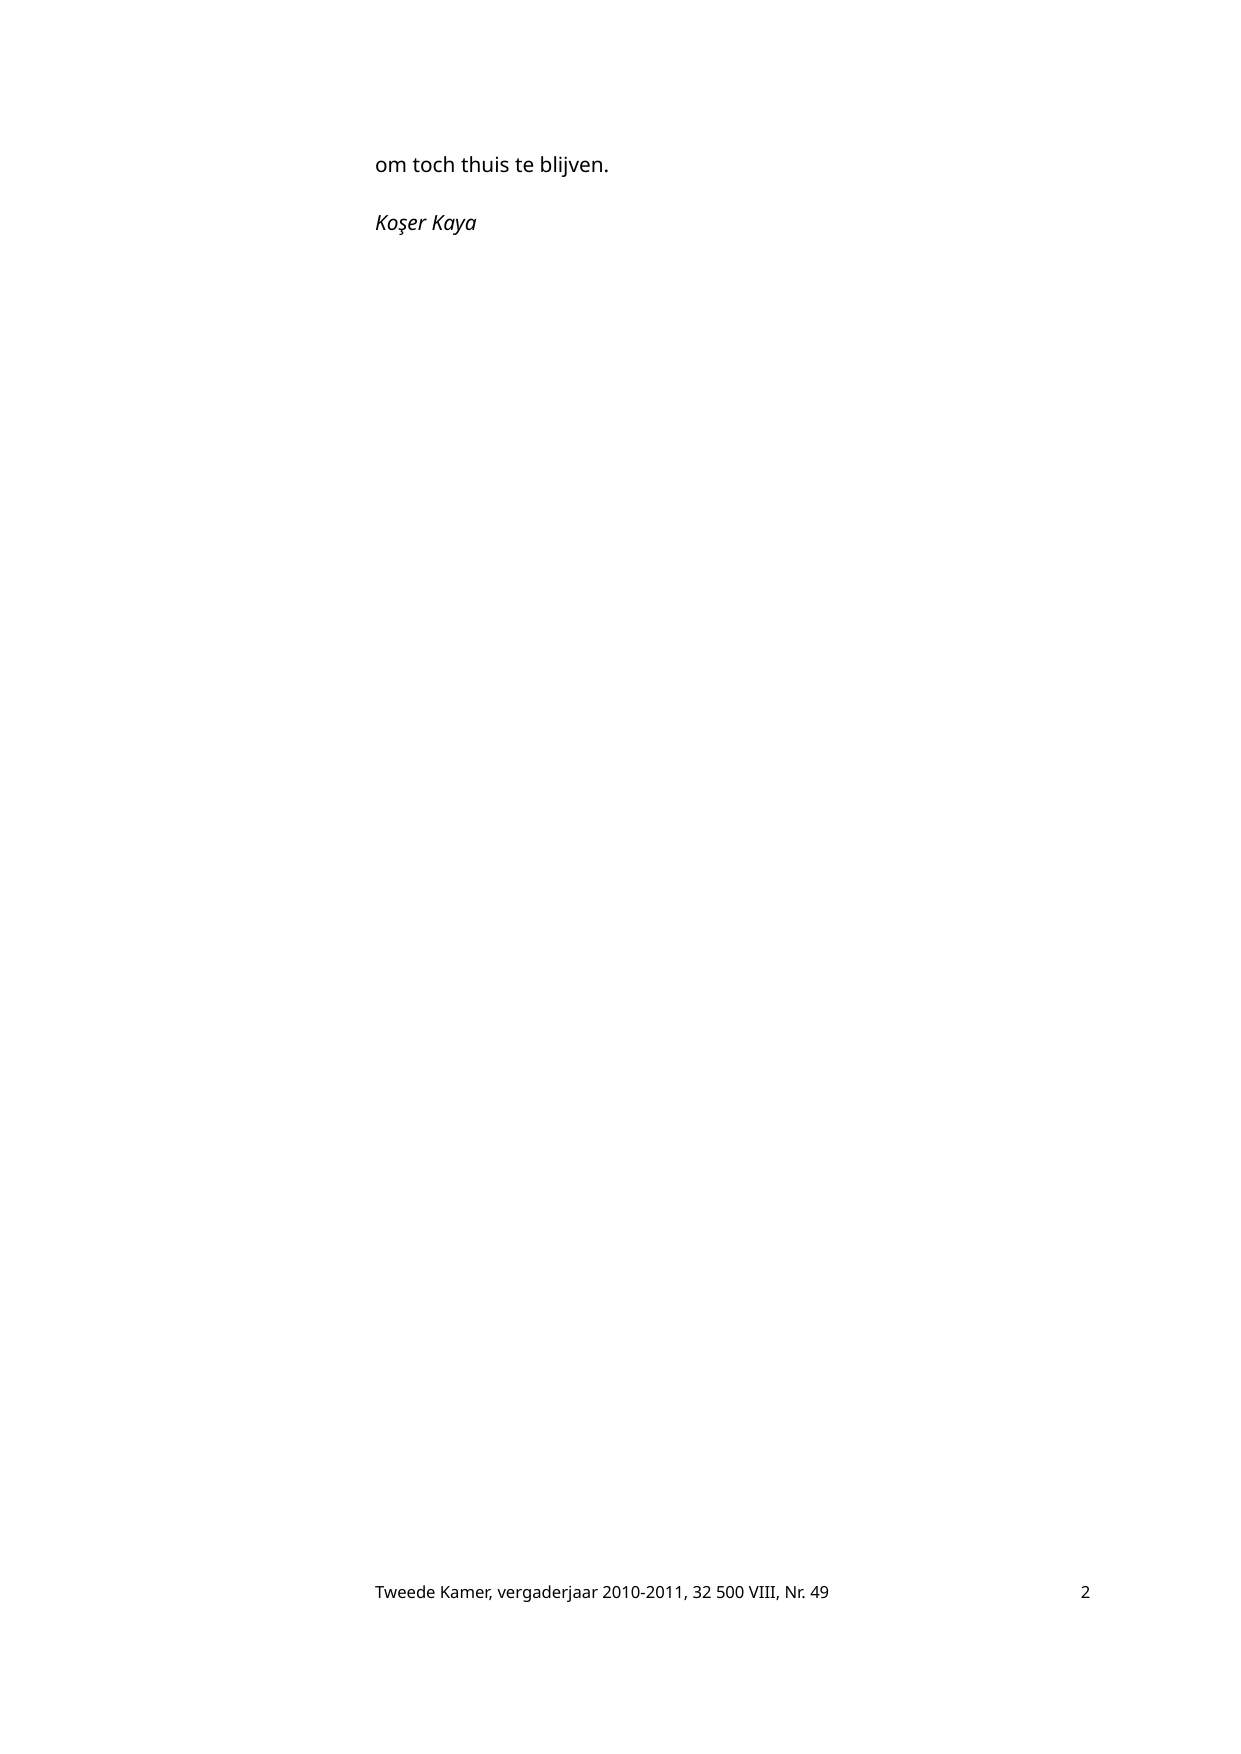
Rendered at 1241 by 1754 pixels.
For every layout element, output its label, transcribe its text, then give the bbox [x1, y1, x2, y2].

text Koşer Kaya [375, 208, 1090, 237]
text om toch thuis te blijven. [375, 150, 1090, 178]
